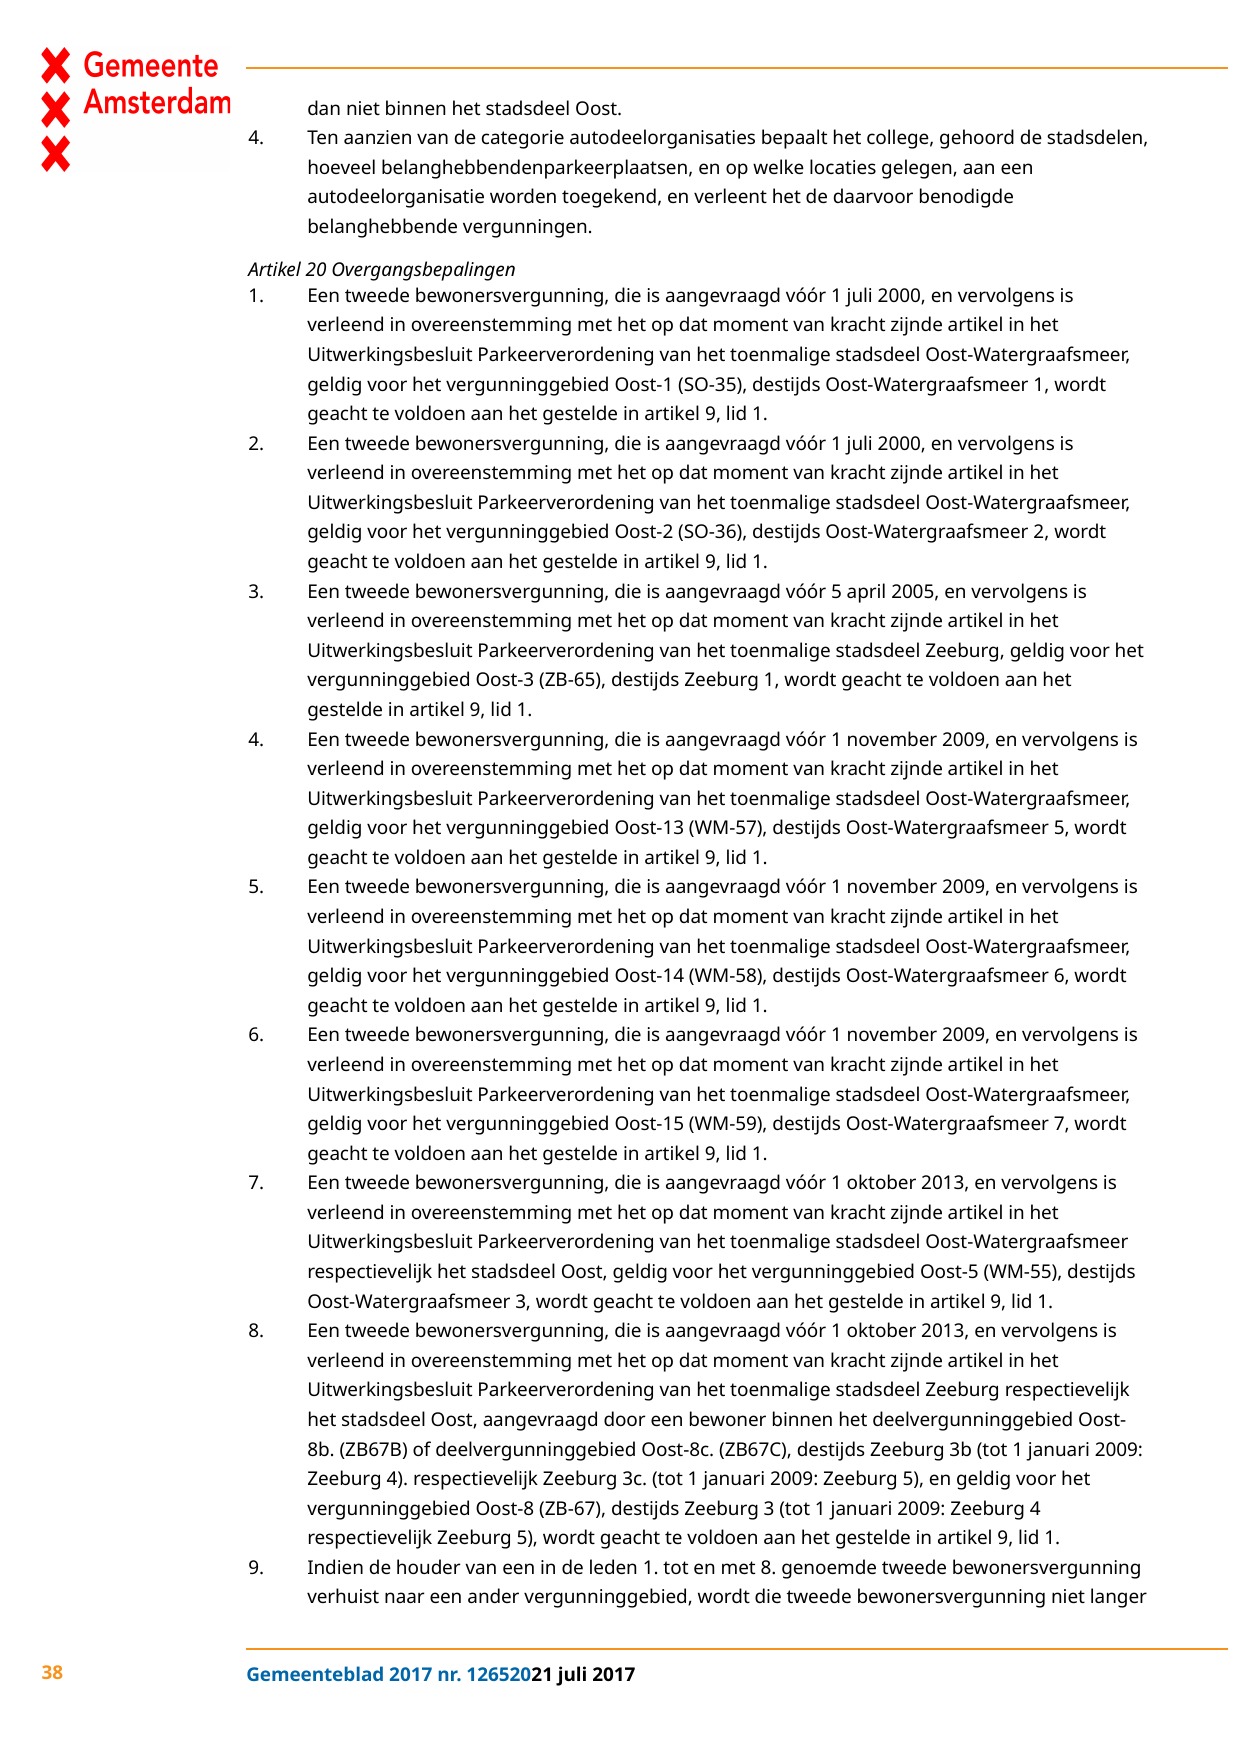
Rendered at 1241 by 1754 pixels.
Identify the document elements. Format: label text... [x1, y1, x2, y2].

list Een tweede bewonersvergunning, die is aangevraagd vóór 1 oktober 2013, en vervolgens is verleend in overeenstemming met het op dat moment van kracht zijnde artikel in het Uitwerkingsbesluit Parkeerverordening van het toenmalige stadsdeel Oost-Watergraafsmeer respectievelijk het stadsdeel Oost, geldig voor het vergunninggebied Oost-5 (WM-55), destijds Oost-Watergraafsmeer 3, wordt geacht te voldoen aan het gestelde in artikel 9, lid 1. [248, 1169, 1152, 1313]
list Een tweede bewonersvergunning, die is aangevraagd vóór 1 juli 2000, en vervolgens is verleend in overeenstemming met het op dat moment van kracht zijnde artikel in het Uitwerkingsbesluit Parkeerverordening van het toenmalige stadsdeel Oost-Watergraafsmeer, geldig voor het vergunninggebied Oost-2 (SO-36), destijds Oost-Watergraafsmeer 2, wordt geacht te voldoen aan het gestelde in artikel 9, lid 1. [248, 430, 1152, 574]
list Een tweede bewonersvergunning, die is aangevraagd vóór 1 november 2009, en vervolgens is verleend in overeenstemming met het op dat moment van kracht zijnde artikel in het Uitwerkingsbesluit Parkeerverordening van het toenmalige stadsdeel Oost-Watergraafsmeer, geldig voor het vergunninggebied Oost-15 (WM-59), destijds Oost-Watergraafsmeer 7, wordt geacht te voldoen aan het gestelde in artikel 9, lid 1. [248, 1022, 1152, 1166]
list Een tweede bewonersvergunning, die is aangevraagd vóór 1 november 2009, en vervolgens is verleend in overeenstemming met het op dat moment van kracht zijnde artikel in het Uitwerkingsbesluit Parkeerverordening van het toenmalige stadsdeel Oost-Watergraafsmeer, geldig voor het vergunninggebied Oost-13 (WM-57), destijds Oost-Watergraafsmeer 5, wordt geacht te voldoen aan het gestelde in artikel 9, lid 1. [248, 726, 1152, 870]
list Indien de houder van een in de leden 1. tot en met 8. genoemde tweede bewonersvergunning verhuist naar een ander vergunninggebied, wordt die tweede bewonersvergunning niet langer [248, 1554, 1152, 1609]
text Artikel 20 Overgangsbepalingen [248, 256, 1152, 282]
picture [41, 47, 231, 172]
list Ten aanzien van de categorie autodeelorganisaties bepaalt het college, gehoord de stadsdelen, hoeveel belanghebbendenparkeerplaatsen, en op welke locaties gelegen, aan een autodeelorganisatie worden toegekend, en verleent het de daarvoor benodigde belanghebbende vergunningen. [248, 124, 1152, 239]
list Een tweede bewonersvergunning, die is aangevraagd vóór 1 november 2009, en vervolgens is verleend in overeenstemming met het op dat moment van kracht zijnde artikel in het Uitwerkingsbesluit Parkeerverordening van het toenmalige stadsdeel Oost-Watergraafsmeer, geldig voor het vergunninggebied Oost-14 (WM-58), destijds Oost-Watergraafsmeer 6, wordt geacht te voldoen aan het gestelde in artikel 9, lid 1. [248, 874, 1152, 1018]
list Een tweede bewonersvergunning, die is aangevraagd vóór 1 juli 2000, en vervolgens is verleend in overeenstemming met het op dat moment van kracht zijnde artikel in het Uitwerkingsbesluit Parkeerverordening van het toenmalige stadsdeel Oost-Watergraafsmeer, geldig voor het vergunninggebied Oost-1 (SO-35), destijds Oost-Watergraafsmeer 1, wordt geacht te voldoen aan het gestelde in artikel 9, lid 1. [248, 282, 1152, 426]
list dan niet binnen het stadsdeel Oost. [248, 95, 1152, 121]
list Een tweede bewonersvergunning, die is aangevraagd vóór 5 april 2005, en vervolgens is verleend in overeenstemming met het op dat moment van kracht zijnde artikel in het Uitwerkingsbesluit Parkeerverordening van het toenmalige stadsdeel Zeeburg, geldig voor het vergunninggebied Oost-3 (ZB-65), destijds Zeeburg 1, wordt geacht te voldoen aan het gestelde in artikel 9, lid 1. [248, 578, 1152, 722]
list Een tweede bewonersvergunning, die is aangevraagd vóór 1 oktober 2013, en vervolgens is verleend in overeenstemming met het op dat moment van kracht zijnde artikel in het Uitwerkingsbesluit Parkeerverordening van het toenmalige stadsdeel Zeeburg respectievelijk het stadsdeel Oost, aangevraagd door een bewoner binnen het deelvergunninggebied Oost-8b. (ZB67B) of deelvergunninggebied Oost-8c. (ZB67C), destijds Zeeburg 3b (tot 1 januari 2009: Zeeburg 4). respectievelijk Zeeburg 3c. (tot 1 januari 2009: Zeeburg 5), en geldig voor het vergunninggebied Oost-8 (ZB-67), destijds Zeeburg 3 (tot 1 januari 2009: Zeeburg 4 respectievelijk Zeeburg 5), wordt geacht te voldoen aan het gestelde in artikel 9, lid 1. [248, 1317, 1152, 1550]
